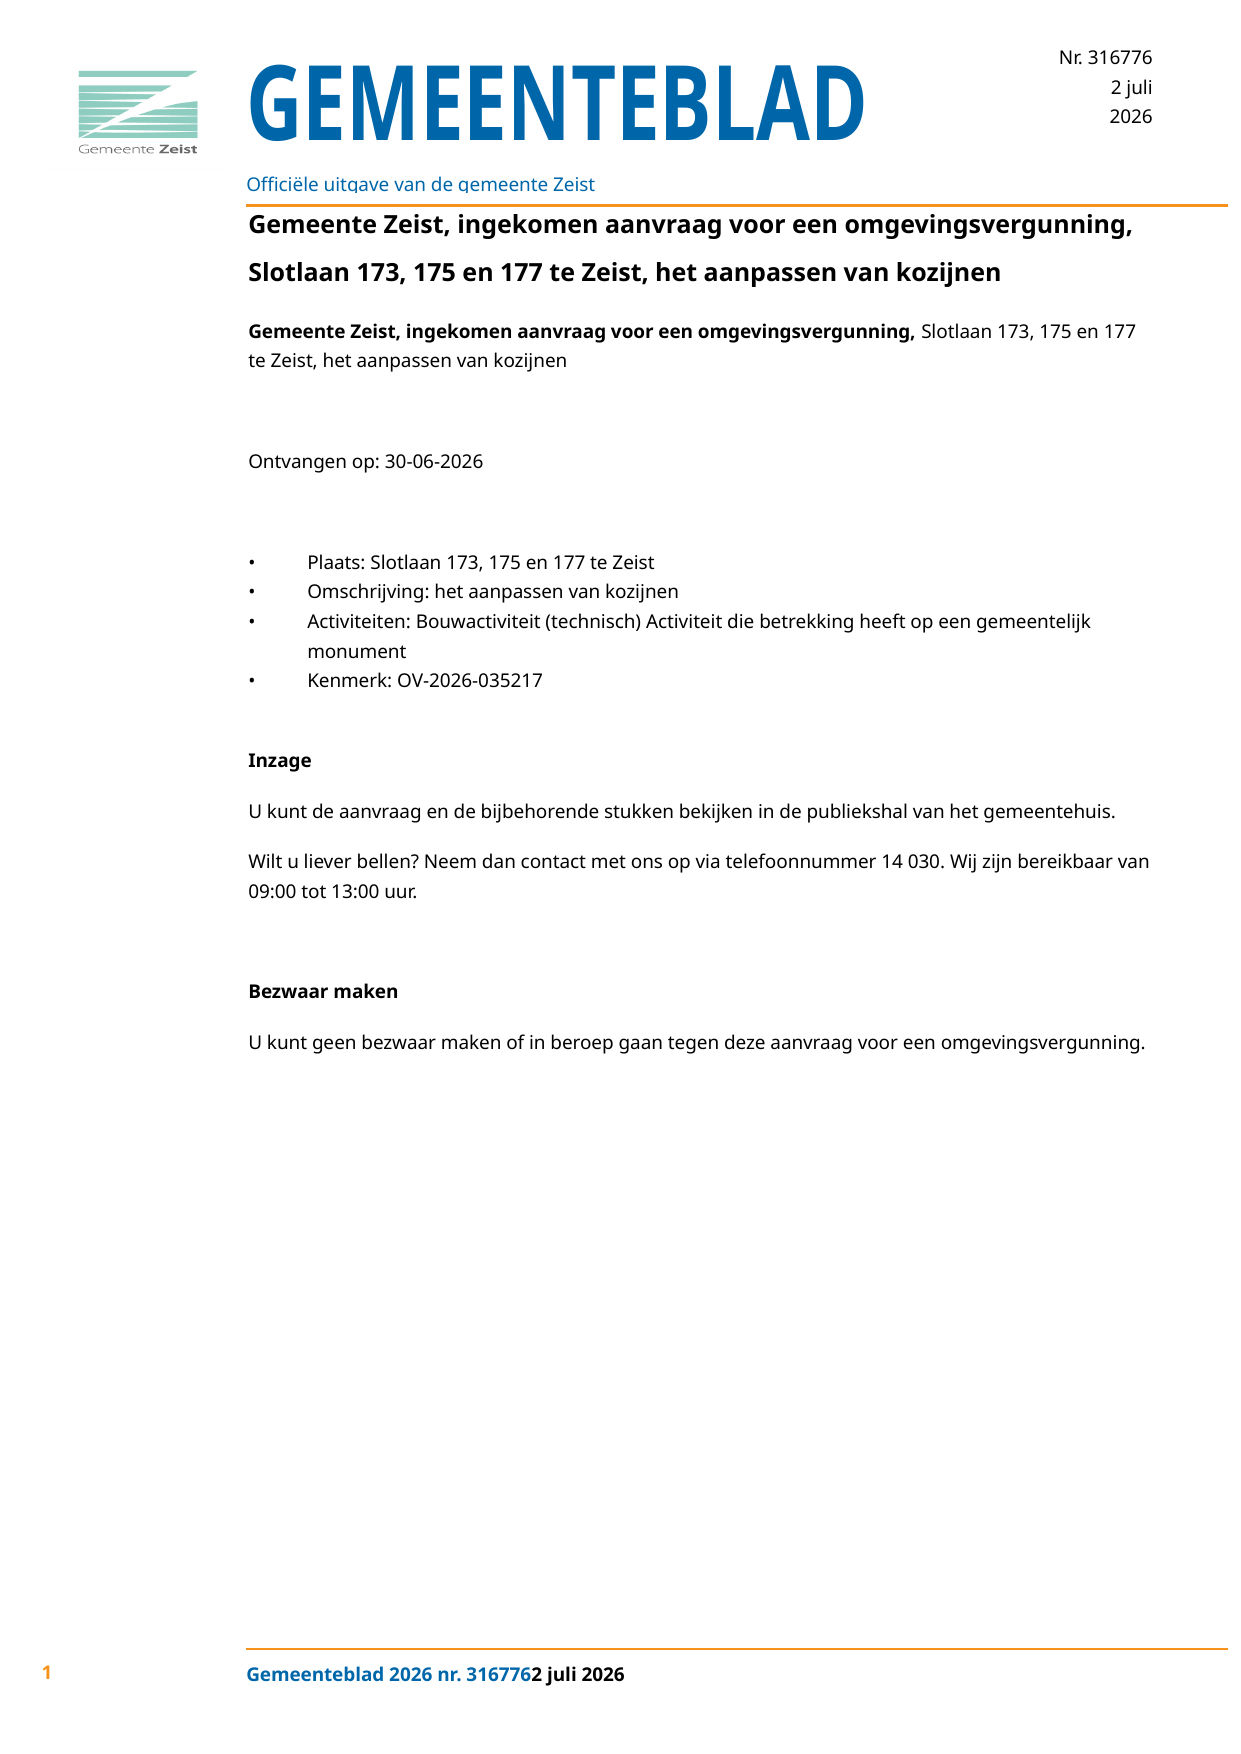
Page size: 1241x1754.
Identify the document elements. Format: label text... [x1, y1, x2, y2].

list Kenmerk: OV-2026-035217 [248, 667, 1152, 693]
picture [41, 47, 231, 172]
text U kunt de aanvraag en de bijbehorende stukken bekijken in de publiekshal van het gemeentehuis. [248, 798, 1152, 824]
text Ontvangen op: 30-06-2026 [248, 448, 1152, 474]
text Inzage [248, 747, 1152, 773]
list Activiteiten: Bouwactiviteit (technisch) Activiteit die betrekking heeft op een gemeentelijk monument [248, 608, 1152, 664]
text U kunt geen bezwaar maken of in beroep gaan tegen deze aanvraag voor een omgevingsvergunning. [248, 1029, 1152, 1055]
text Gemeente Zeist, ingekomen aanvraag voor een omgevingsvergunning, Slotlaan 173, 175 en 177 te Zeist, het aanpassen van kozijnen [248, 207, 1152, 288]
text Wilt u liever bellen? Neem dan contact met ons op via telefoonnummer 14 030. Wij zijn bereikbaar van 09:00 tot 13:00 uur. [248, 848, 1152, 904]
text Gemeente Zeist, ingekomen aanvraag voor een omgevingsvergunning, Slotlaan 173, 175 en 177 te Zeist, het aanpassen van kozijnen [248, 318, 1152, 373]
list Omschrijving: het aanpassen van kozijnen [248, 579, 1152, 604]
list Plaats: Slotlaan 173, 175 en 177 te Zeist [248, 549, 1152, 575]
text Bezwaar maken [248, 979, 1152, 1004]
